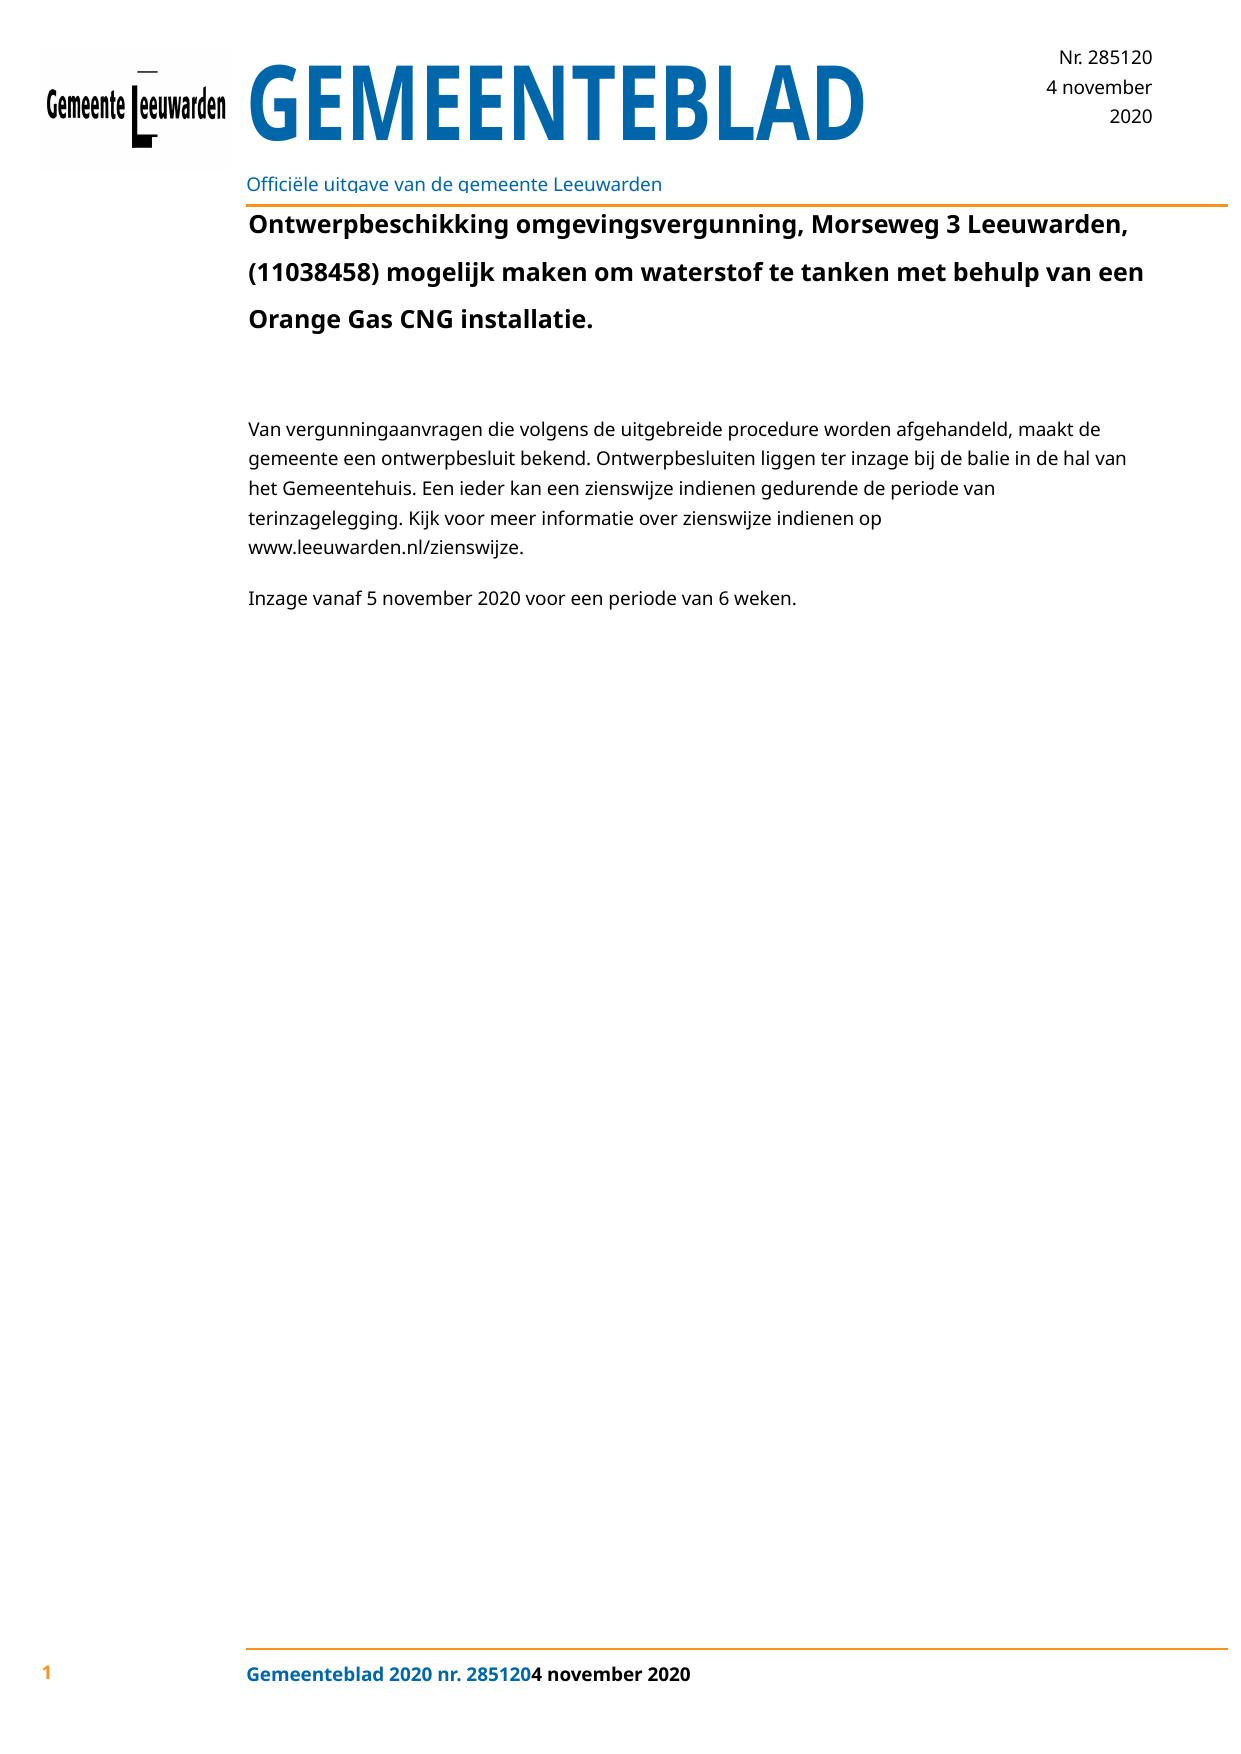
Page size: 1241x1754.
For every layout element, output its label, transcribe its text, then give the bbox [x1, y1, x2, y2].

text Inzage vanaf 5 november 2020 voor een periode van 6 weken. [248, 585, 1152, 610]
text Ontwerpbeschikking omgevingsvergunning, Morseweg 3 Leeuwarden, (11038458) mogelijk maken om waterstof te tanken met behulp van een Orange Gas CNG installatie. [248, 207, 1152, 336]
picture [41, 47, 231, 172]
text Van vergunningaanvragen die volgens de uitgebreide procedure worden afgehandeld, maakt de gemeente een ontwerpbesluit bekend. Ontwerpbesluiten liggen ter inzage bij de balie in de hal van het Gemeentehuis. Een ieder kan een zienswijze indienen gedurende de periode van terinzagelegging. Kijk voor meer informatie over zienswijze indienen op www.leeuwarden.nl/zienswijze. [248, 416, 1152, 560]
